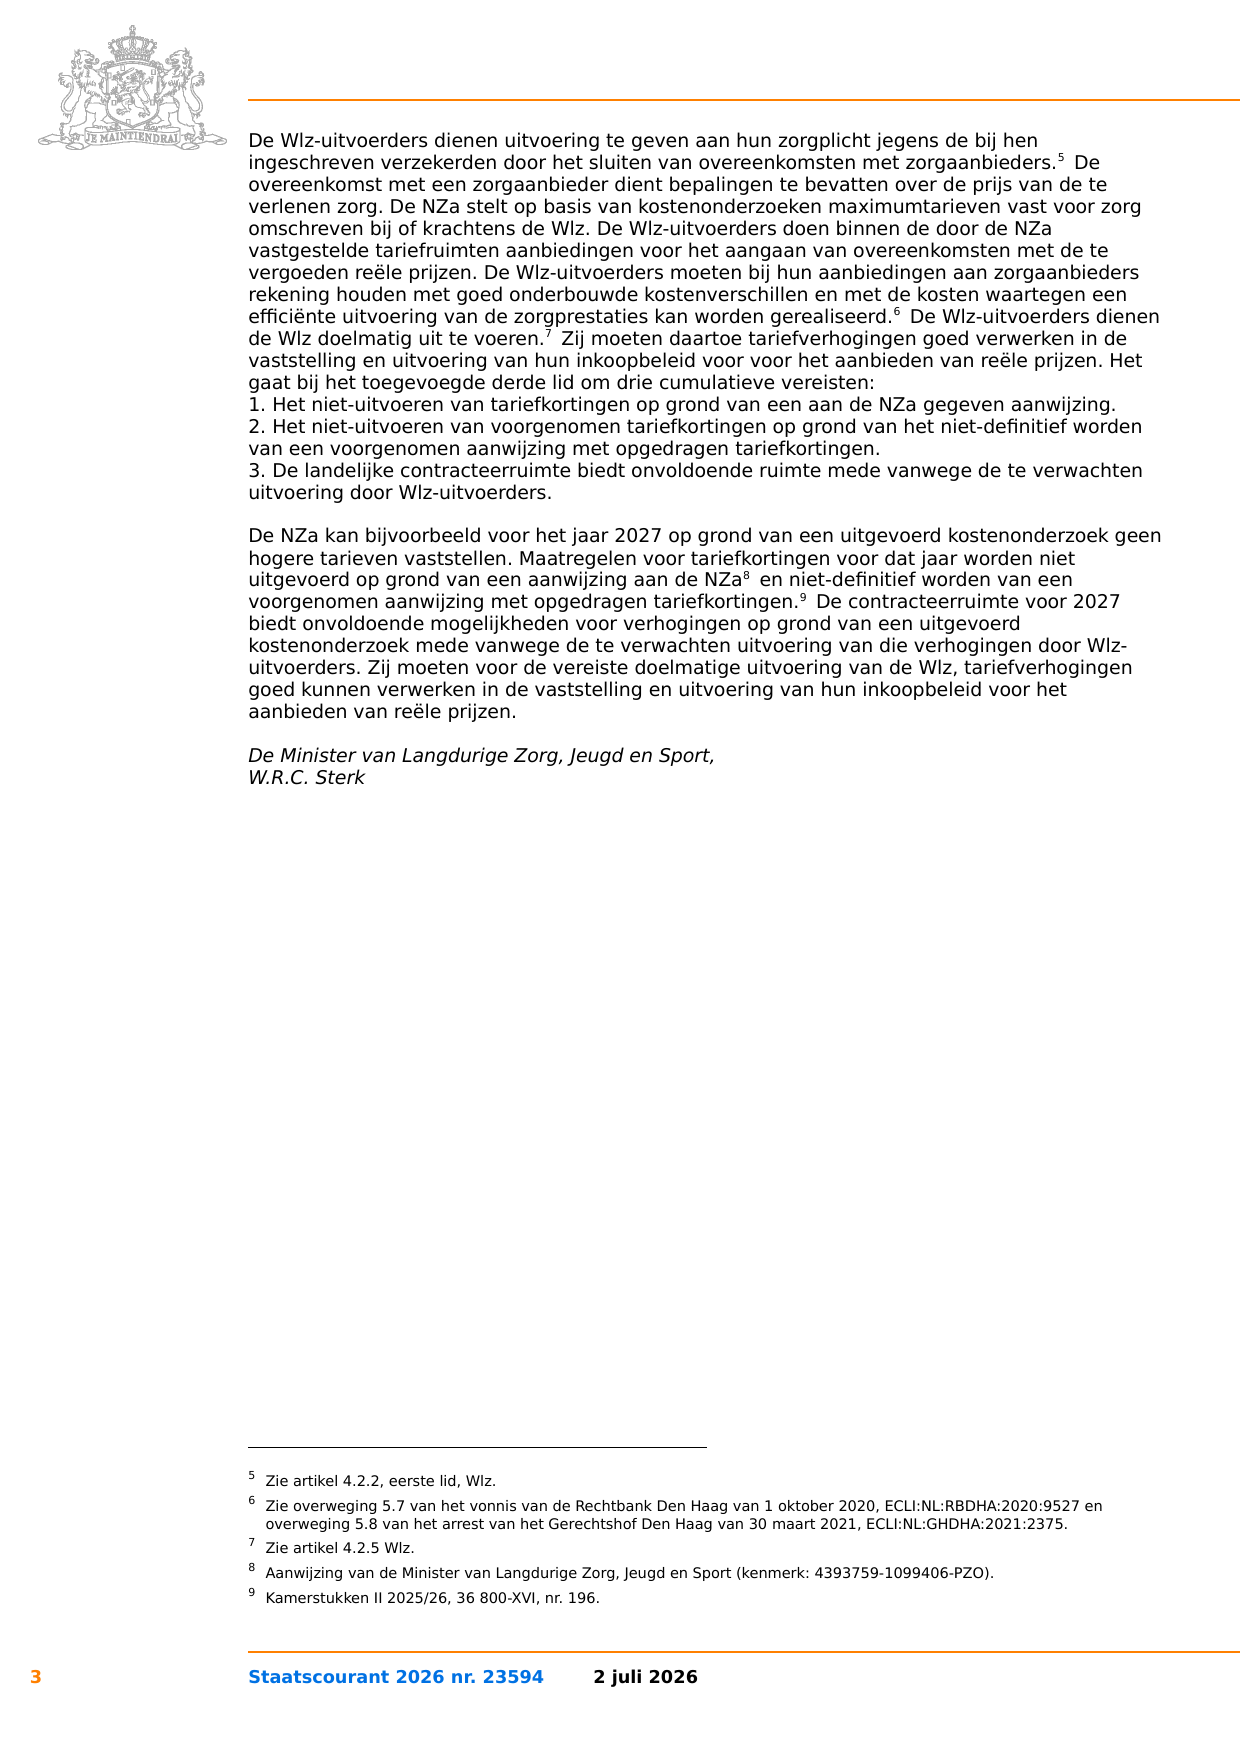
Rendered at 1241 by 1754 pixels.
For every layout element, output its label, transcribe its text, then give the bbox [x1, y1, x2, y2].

text Zie artikel 4.2.5 Wlz. [248, 1536, 1163, 1558]
text Kamerstukken II 2025/26, 36 800-XVI, nr. 196. [248, 1586, 1163, 1608]
text 1. Het niet-uitvoeren van tariefkortingen op grond van een aan de NZa gegeven aanwijzing. [248, 394, 1163, 416]
text Zie artikel 4.2.2, eerste lid, Wlz. [248, 1469, 1163, 1491]
text 2. Het niet-uitvoeren van voorgenomen tariefkortingen op grond van het niet-definitief worden van een voorgenomen aanwijzing met opgedragen tariefkortingen. [248, 416, 1163, 459]
text Aanwijzing van de Minister van Langdurige Zorg, Jeugd en Sport (kenmerk: 4393759-1099406-PZO). [248, 1561, 1163, 1583]
text 3. De landelijke contracteerruimte biedt onvoldoende ruimte mede vanwege de te verwachten uitvoering door Wlz-uitvoerders. [248, 459, 1163, 503]
text De NZa kan bijvoorbeeld voor het jaar 2027 op grond van een uitgevoerd kostenonderzoek geen hogere tarieven vaststellen. Maatregelen voor tariefkortingen voor dat jaar worden niet uitgevoerd op grond van een aanwijzing aan de NZa en niet-definitief worden van een voorgenomen aanwijzing met opgedragen tariefkortingen. De contracteerruimte voor 2027 biedt onvoldoende mogelijkheden voor verhogingen op grond van een uitgevoerd kostenonderzoek mede vanwege de te verwachten uitvoering van die verhogingen door Wlz-uitvoerders. Zij moeten voor de vereiste doelmatige uitvoering van de Wlz, tariefverhogingen goed kunnen verwerken in de vaststelling en uitvoering van hun inkoopbeleid voor het aanbieden van reële prijzen. [248, 525, 1163, 723]
text De Wlz-uitvoerders dienen uitvoering te geven aan hun zorgplicht jegens de bij hen ingeschreven verzekerden door het sluiten van overeenkomsten met zorgaanbieders. De overeenkomst met een zorgaanbieder dient bepalingen te bevatten over de prijs van de te verlenen zorg. De NZa stelt op basis van kostenonderzoeken maximumtarieven vast voor zorg omschreven bij of krachtens de Wlz. De Wlz-uitvoerders doen binnen de door de NZa vastgestelde tariefruimten aanbiedingen voor het aangaan van overeenkomsten met de te vergoeden reële prijzen. De Wlz-uitvoerders moeten bij hun aanbiedingen aan zorgaanbieders rekening houden met goed onderbouwde kostenverschillen en met de kosten waartegen een efficiënte uitvoering van de zorgprestaties kan worden gerealiseerd. De Wlz-uitvoerders dienen de Wlz doelmatig uit te voeren. Zij moeten daartoe tariefverhogingen goed verwerken in de vaststelling en uitvoering van hun inkoopbeleid voor voor het aanbieden van reële prijzen. Het gaat bij het toegevoegde derde lid om drie cumulatieve vereisten: [248, 130, 1163, 394]
text Zie overweging 5.7 van het vonnis van de Rechtbank Den Haag van 1 oktober 2020, ECLI:NL:RBDHA:2020:9527 en overweging 5.8 van het arrest van het Gerechtshof Den Haag van 30 maart 2021, ECLI:NL:GHDHA:2021:2375. [248, 1494, 1163, 1533]
text De Minister van Langdurige Zorg, Jeugd en Sport, W.R.C. Sterk [248, 745, 1163, 789]
picture [38, 25, 227, 150]
